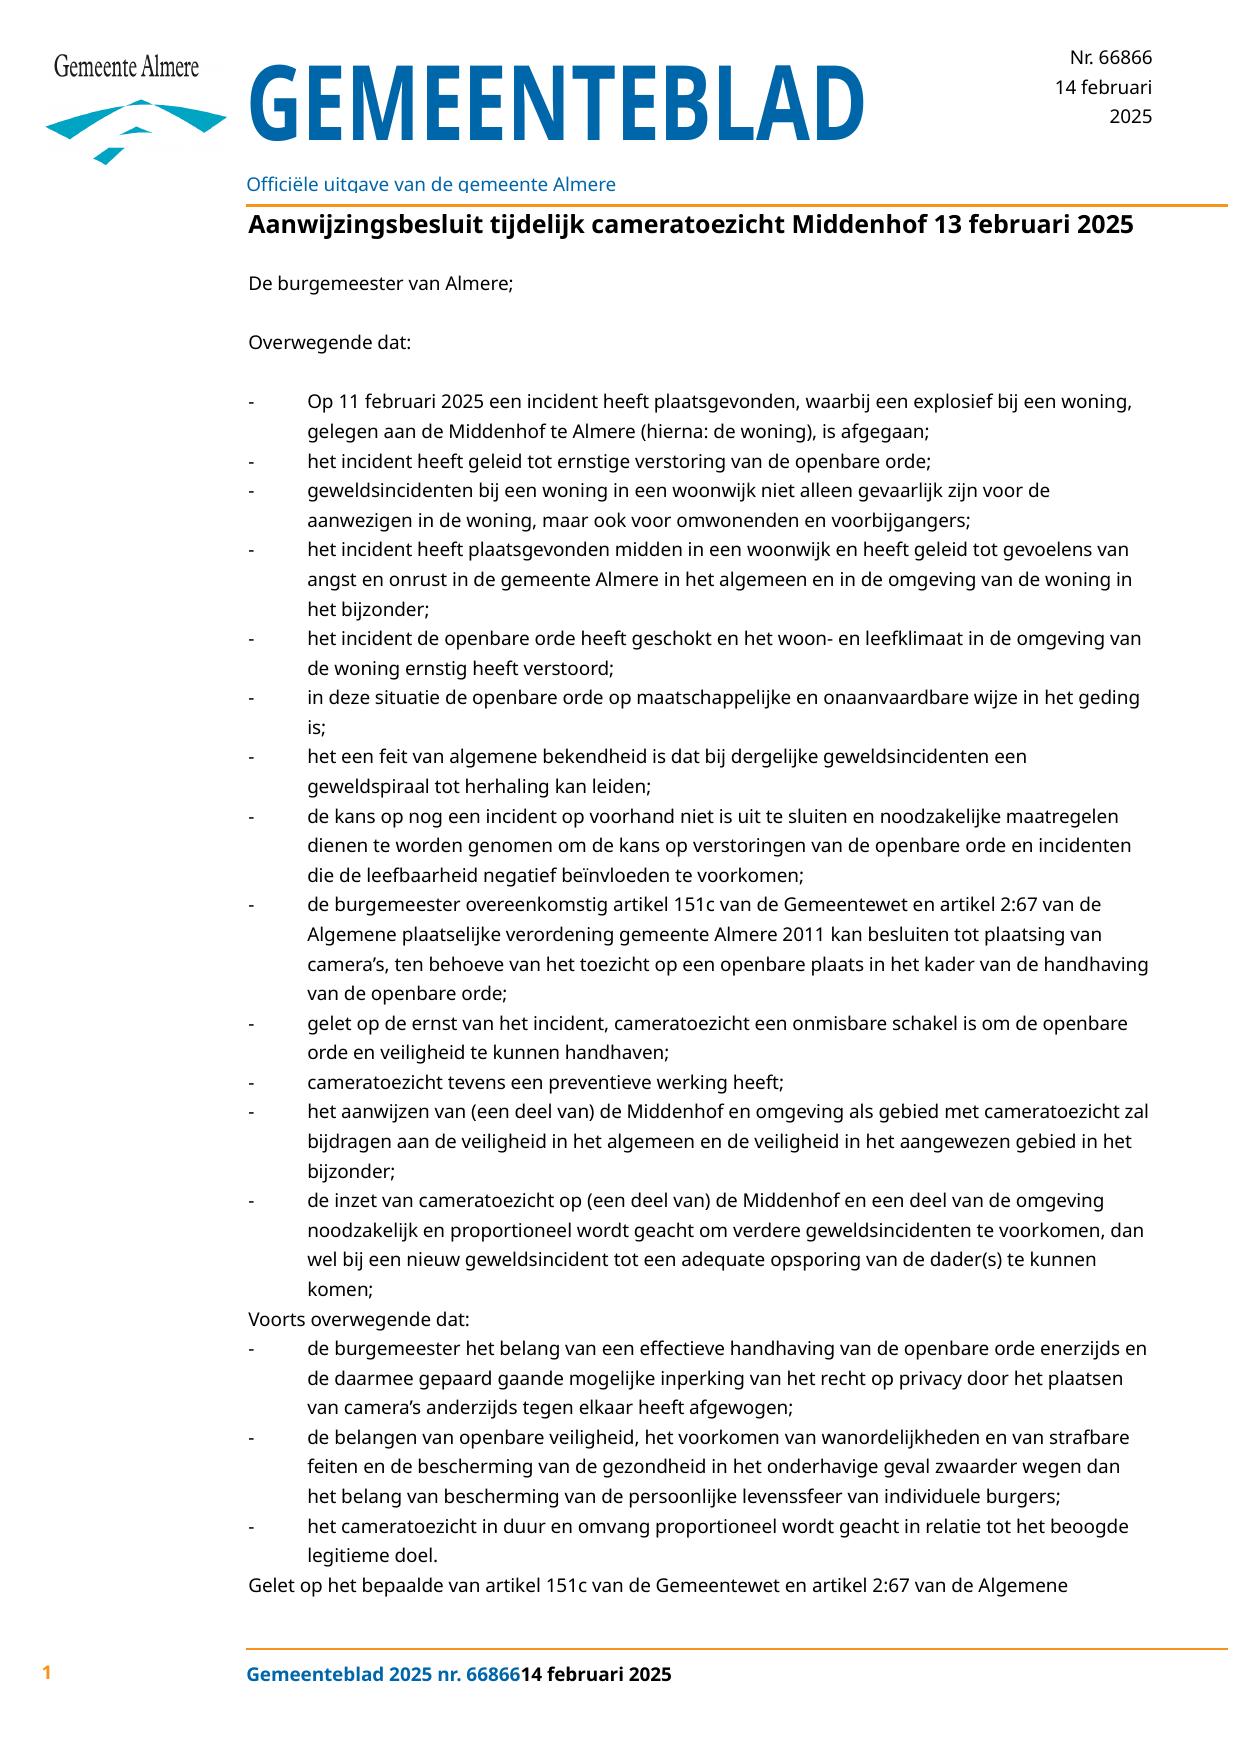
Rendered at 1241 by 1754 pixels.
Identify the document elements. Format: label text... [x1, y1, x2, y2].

list het incident heeft geleid tot ernstige verstoring van de openbare orde; [248, 448, 1152, 473]
list het cameratoezicht in duur en omvang proportioneel wordt geacht in relatie tot het beoogde legitieme doel. [248, 1513, 1152, 1568]
list de inzet van cameratoezicht op (een deel van) de Middenhof en een deel van de omgeving noodzakelijk en proportioneel wordt geacht om verdere geweldsincidenten te voorkomen, dan wel bij een nieuw geweldsincident tot een adequate opsporing van de dader(s) te kunnen komen; [248, 1187, 1152, 1302]
list het een feit van algemene bekendheid is dat bij dergelijke geweldsincidenten een geweldspiraal tot herhaling kan leiden; [248, 744, 1152, 799]
text Overwegende dat: [248, 329, 1152, 355]
list de burgemeester overeenkomstig artikel 151c van de Gemeentewet en artikel 2:67 van de Algemene plaatselijke verordening gemeente Almere 2011 kan besluiten tot plaatsing van camera’s, ten behoeve van het toezicht op een openbare plaats in het kader van de handhaving van de openbare orde; [248, 892, 1152, 1006]
list in deze situatie de openbare orde op maatschappelijke en onaanvaardbare wijze in het geding is; [248, 684, 1152, 740]
list cameratoezicht tevens een preventieve werking heeft; [248, 1069, 1152, 1095]
list gelet op de ernst van het incident, cameratoezicht een onmisbare schakel is om de openbare orde en veiligheid te kunnen handhaven; [248, 1010, 1152, 1065]
list het aanwijzen van (een deel van) de Middenhof en omgeving als gebied met cameratoezicht zal bijdragen aan de veiligheid in het algemeen en de veiligheid in het aangewezen gebied in het bijzonder; [248, 1099, 1152, 1183]
text Voorts overwegende dat: [248, 1306, 1152, 1331]
list de burgemeester het belang van een effectieve handhaving van de openbare orde enerzijds en de daarmee gepaard gaande mogelijke inperking van het recht op privacy door het plaatsen van camera’s anderzijds tegen elkaar heeft afgewogen; [248, 1335, 1152, 1420]
list de belangen van openbare veiligheid, het voorkomen van wanordelijkheden en van strafbare feiten en de bescherming van de gezondheid in het onderhavige geval zwaarder wegen dan het belang van bescherming van de persoonlijke levenssfeer van individuele burgers; [248, 1424, 1152, 1509]
list geweldsincidenten bij een woning in een woonwijk niet alleen gevaarlijk zijn voor de aanwezigen in de woning, maar ook voor omwonenden en voorbijgangers; [248, 477, 1152, 533]
list het incident de openbare orde heeft geschokt en het woon- en leefklimaat in de omgeving van de woning ernstig heeft verstoord; [248, 625, 1152, 681]
list het incident heeft plaatsgevonden midden in een woonwijk en heeft geleid tot gevoelens van angst en onrust in de gemeente Almere in het algemeen en in de omgeving van de woning in het bijzonder; [248, 537, 1152, 621]
list Op 11 februari 2025 een incident heeft plaatsgevonden, waarbij een explosief bij een woning, gelegen aan de Middenhof te Almere (hierna: de woning), is afgegaan; [248, 389, 1152, 444]
text Aanwijzingsbesluit tijdelijk cameratoezicht Middenhof 13 februari 2025 [248, 207, 1152, 241]
text Gelet op het bepaalde van artikel 151c van de Gemeentewet en artikel 2:67 van de Algemene [248, 1572, 1152, 1598]
picture [41, 47, 231, 172]
text De burgemeester van Almere; [248, 270, 1152, 296]
list de kans op nog een incident op voorhand niet is uit te sluiten en noodzakelijke maatregelen dienen te worden genomen om de kans op verstoringen van de openbare orde en incidenten die de leefbaarheid negatief beïnvloeden te voorkomen; [248, 803, 1152, 888]
